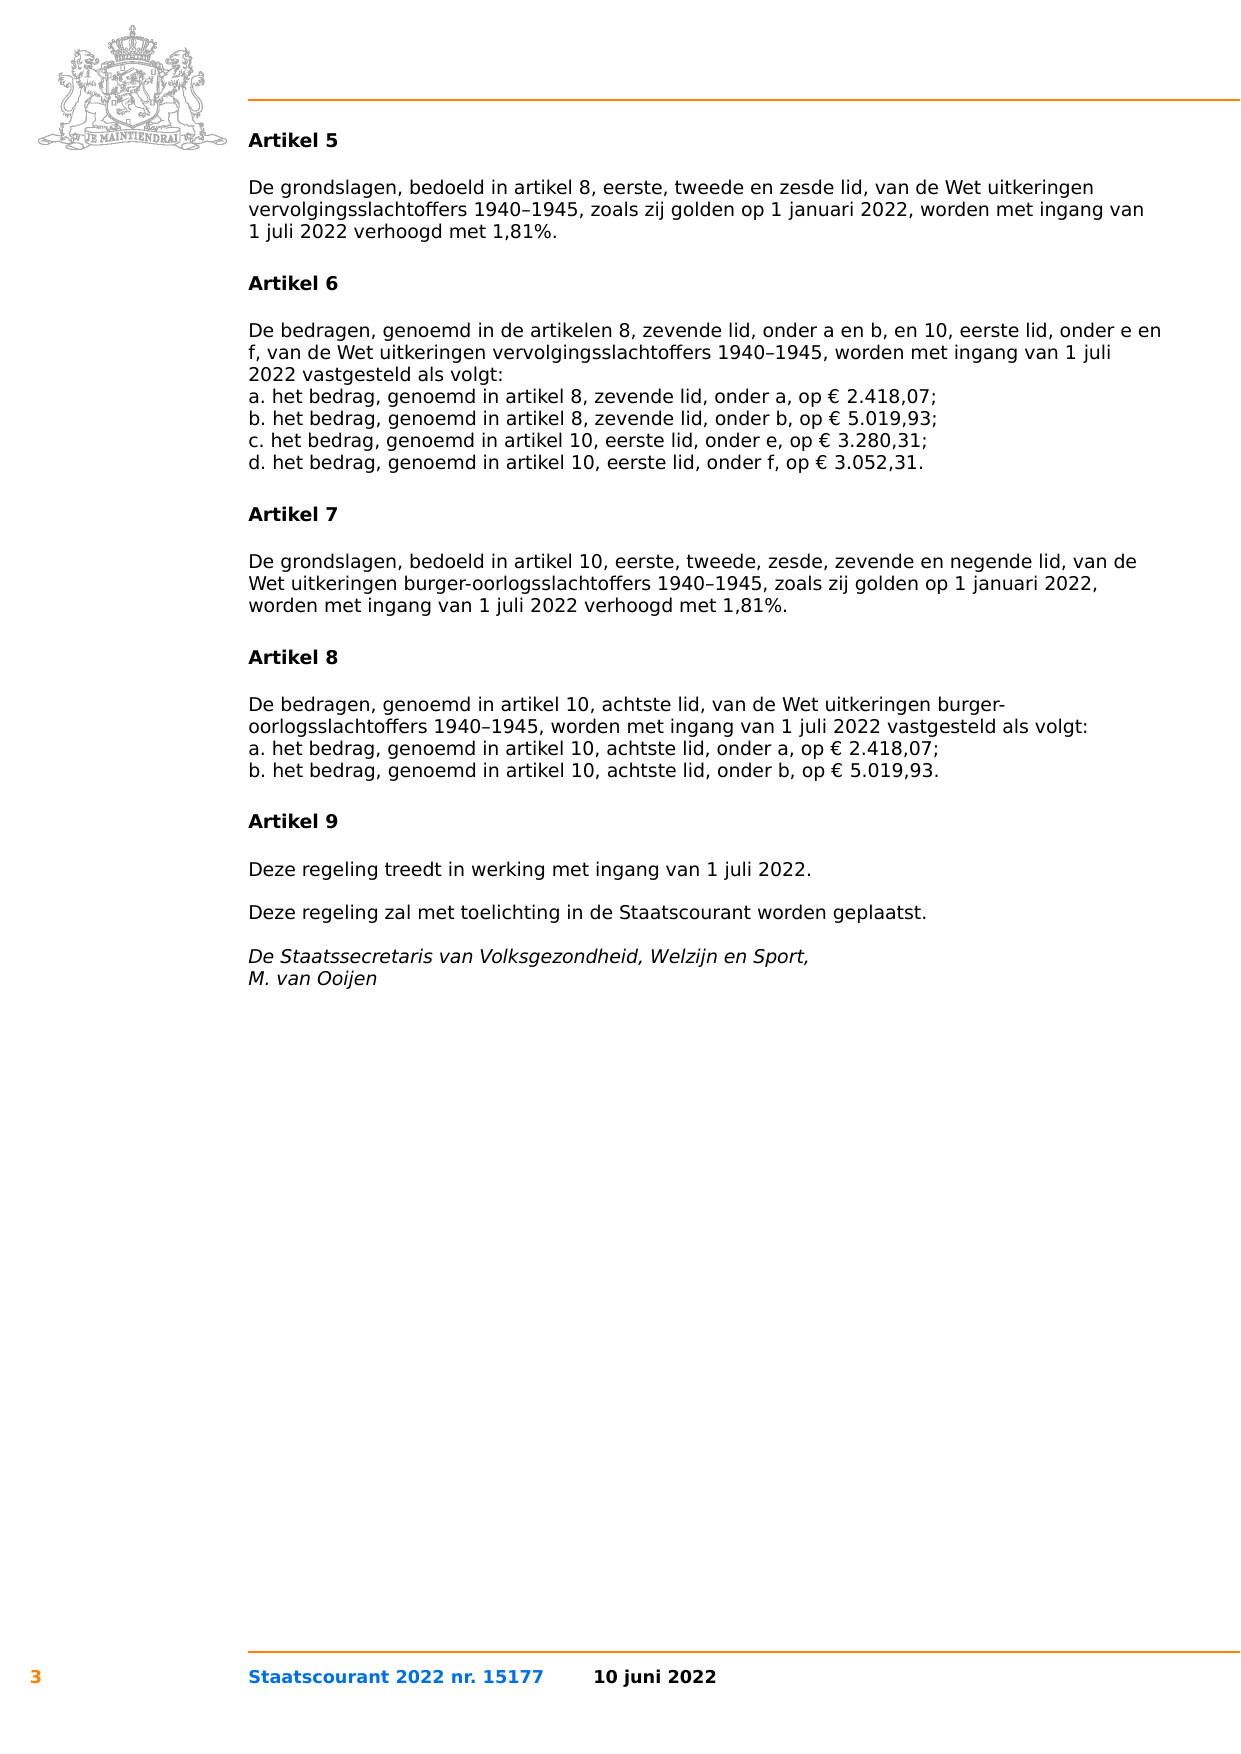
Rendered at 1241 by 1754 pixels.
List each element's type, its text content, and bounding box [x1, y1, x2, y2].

text Deze regeling zal met toelichting in de Staatscourant worden geplaatst. [248, 902, 1163, 924]
text c. het bedrag, genoemd in artikel 10, eerste lid, onder e, op € 3.280,31; [248, 430, 1163, 452]
text a. het bedrag, genoemd in artikel 10, achtste lid, onder a, op € 2.418,07; [248, 737, 1163, 759]
text De grondslagen, bedoeld in artikel 10, eerste, tweede, zesde, zevende en negende lid, van de Wet uitkeringen burger-oorlogsslachtoffers 1940–1945, zoals zij golden op 1 januari 2022, worden met ingang van 1 juli 2022 verhoogd met 1,81%. [248, 551, 1163, 617]
text d. het bedrag, genoemd in artikel 10, eerste lid, onder f, op € 3.052,31. [248, 452, 1163, 474]
text De bedragen, genoemd in artikel 10, achtste lid, van de Wet uitkeringen burger-oorlogsslachtoffers 1940–1945, worden met ingang van 1 juli 2022 vastgesteld als volgt: [248, 693, 1163, 737]
subtitle Artikel 6 [248, 273, 1163, 295]
text a. het bedrag, genoemd in artikel 8, zevende lid, onder a, op € 2.418,07; [248, 386, 1163, 408]
subtitle Artikel 5 [248, 130, 1163, 152]
text b. het bedrag, genoemd in artikel 8, zevende lid, onder b, op € 5.019,93; [248, 408, 1163, 430]
picture [38, 25, 227, 150]
text b. het bedrag, genoemd in artikel 10, achtste lid, onder b, op € 5.019,93. [248, 759, 1163, 781]
subtitle Artikel 9 [248, 811, 1163, 833]
subtitle Artikel 7 [248, 504, 1163, 526]
text De grondslagen, bedoeld in artikel 8, eerste, tweede en zesde lid, van de Wet uitkeringen vervolgingsslachtoffers 1940–1945, zoals zij golden op 1 januari 2022, worden met ingang van 1 juli 2022 verhoogd met 1,81%. [248, 177, 1163, 243]
text De bedragen, genoemd in de artikelen 8, zevende lid, onder a en b, en 10, eerste lid, onder e en f, van de Wet uitkeringen vervolgingsslachtoffers 1940–1945, worden met ingang van 1 juli 2022 vastgesteld als volgt: [248, 320, 1163, 386]
text De Staatssecretaris van Volksgezondheid, Welzijn en Sport, M. van Ooijen [248, 946, 1163, 990]
text Deze regeling treedt in werking met ingang van 1 juli 2022. [248, 858, 1163, 880]
subtitle Artikel 8 [248, 647, 1163, 668]
